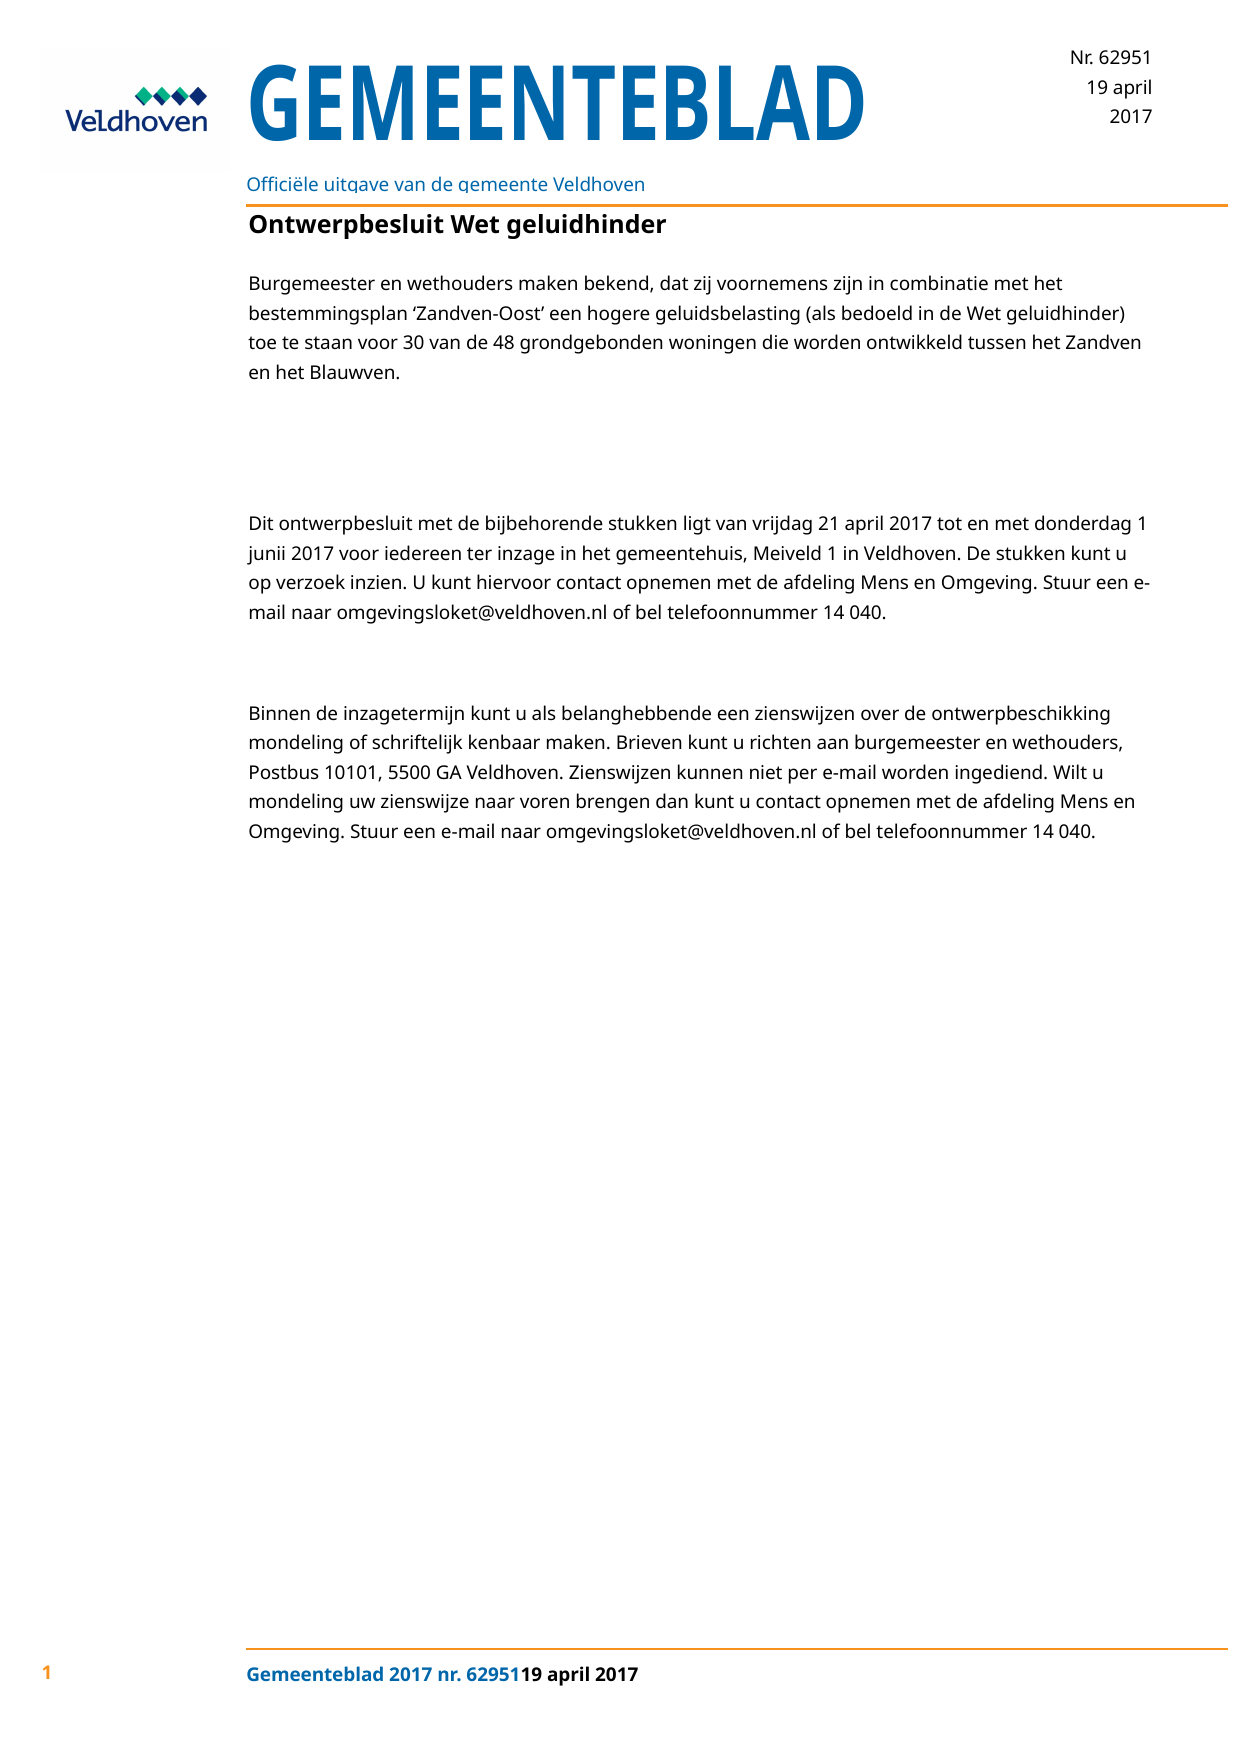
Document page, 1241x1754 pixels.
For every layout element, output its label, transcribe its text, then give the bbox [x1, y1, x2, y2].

text Binnen de inzagetermijn kunt u als belanghebbende een zienswijzen over de ontwerpbeschikking mondeling of schriftelijk kenbaar maken. Brieven kunt u richten aan burgemeester en wethouders, Postbus 10101, 5500 GA Veldhoven. Zienswijzen kunnen niet per e-mail worden ingediend. Wilt u mondeling uw zienswijze naar voren brengen dan kunt u contact opnemen met de afdeling Mens en Omgeving. Stuur een e-mail naar omgevingsloket@veldhoven.nl of bel telefoonnummer 14 040. [248, 700, 1152, 844]
text Ontwerpbesluit Wet geluidhinder [248, 207, 1152, 241]
picture [41, 47, 231, 172]
text Burgemeester en wethouders maken bekend, dat zij voornemens zijn in combinatie met het bestemmingsplan ‘Zandven-Oost’ een hogere geluidsbelasting (als bedoeld in de Wet geluidhinder) toe te staan voor 30 van de 48 grondgebonden woningen die worden ontwikkeld tussen het Zandven en het Blauwven. [248, 270, 1152, 385]
text Dit ontwerpbesluit met de bijbehorende stukken ligt van vrijdag 21 april 2017 tot en met donderdag 1 junii 2017 voor iedereen ter inzage in het gemeentehuis, Meiveld 1 in Veldhoven. De stukken kunt u op verzoek inzien. U kunt hiervoor contact opnemen met de afdeling Mens en Omgeving. Stuur een e-mail naar omgevingsloket@veldhoven.nl of bel telefoonnummer 14 040. [248, 510, 1152, 625]
